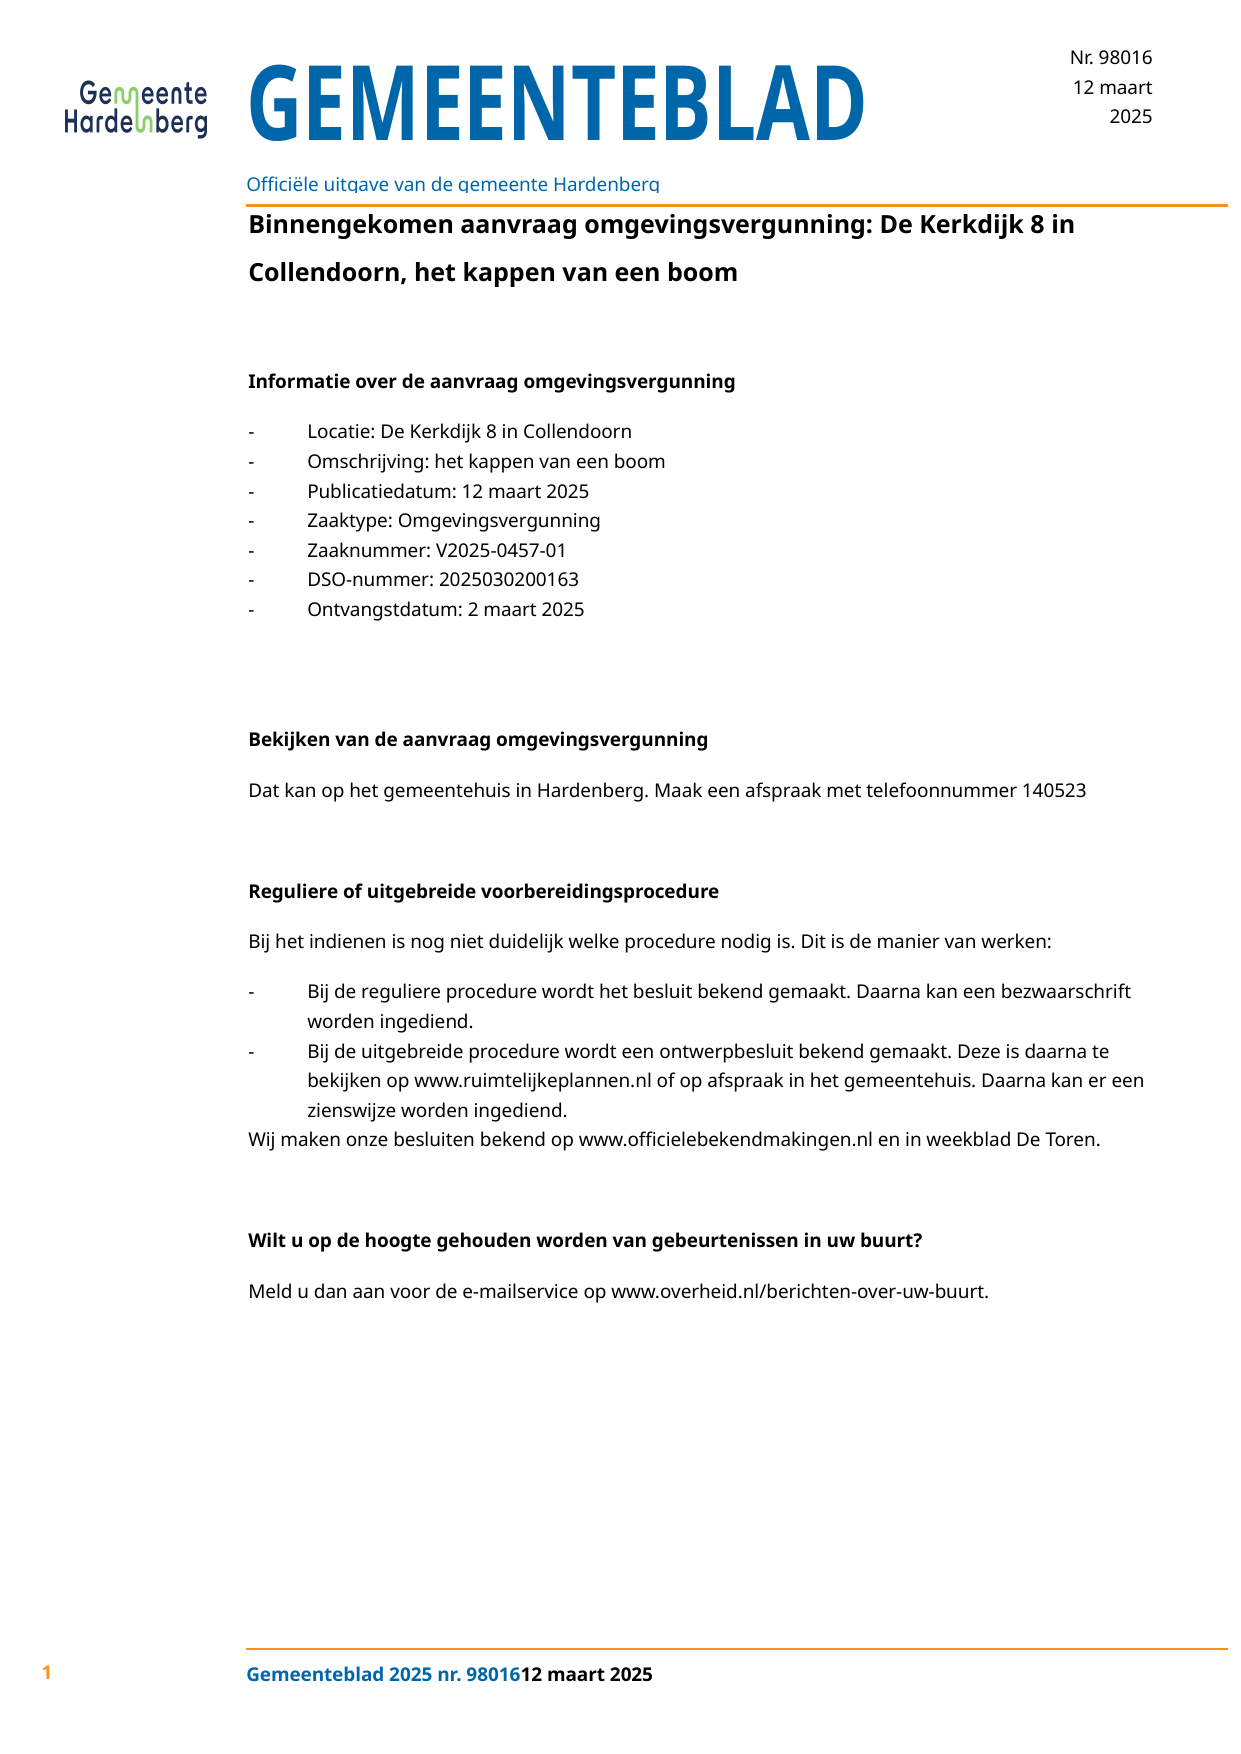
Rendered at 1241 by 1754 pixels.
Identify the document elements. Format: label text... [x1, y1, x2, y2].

list Zaaktype: Omgevingsvergunning [248, 507, 1152, 533]
list Publicatiedatum: 12 maart 2025 [248, 478, 1152, 504]
list Bij de uitgebreide procedure wordt een ontwerpbesluit bekend gemaakt. Deze is daarna te bekijken op www.ruimtelijkeplannen.nl of op afspraak in het gemeentehuis. Daarna kan er een zienswijze worden ingediend. [248, 1038, 1152, 1123]
text Meld u dan aan voor de e-mailservice op www.overheid.nl/berichten-over-uw-buurt. [248, 1278, 1152, 1304]
list DSO-nummer: 2025030200163 [248, 567, 1152, 592]
text Reguliere of uitgebreide voorbereidingsprocedure [248, 878, 1152, 904]
text Dat kan op het gemeentehuis in Hardenberg. Maak een afspraak met telefoonnummer 140523 [248, 777, 1152, 803]
list Omschrijving: het kappen van een boom [248, 448, 1152, 474]
list Ontvangstdatum: 2 maart 2025 [248, 596, 1152, 622]
list Bij de reguliere procedure wordt het besluit bekend gemaakt. Daarna kan een bezwaarschrift worden ingediend. [248, 979, 1152, 1034]
picture [41, 47, 231, 172]
text Informatie over de aanvraag omgevingsvergunning [248, 368, 1152, 394]
text Bekijken van de aanvraag omgevingsvergunning [248, 727, 1152, 752]
text Bij het indienen is nog niet duidelijk welke procedure nodig is. Dit is de manier van werken: [248, 928, 1152, 954]
text Binnengekomen aanvraag omgevingsvergunning: De Kerkdijk 8 in Collendoorn, het kappen van een boom [248, 207, 1152, 288]
text Wij maken onze besluiten bekend op www.officielebekendmakingen.nl en in weekblad De Toren. [248, 1127, 1152, 1152]
list Zaaknummer: V2025-0457-01 [248, 537, 1152, 563]
text Wilt u op de hoogte gehouden worden van gebeurtenissen in uw buurt? [248, 1227, 1152, 1253]
list Locatie: De Kerkdijk 8 in Collendoorn [248, 419, 1152, 444]
